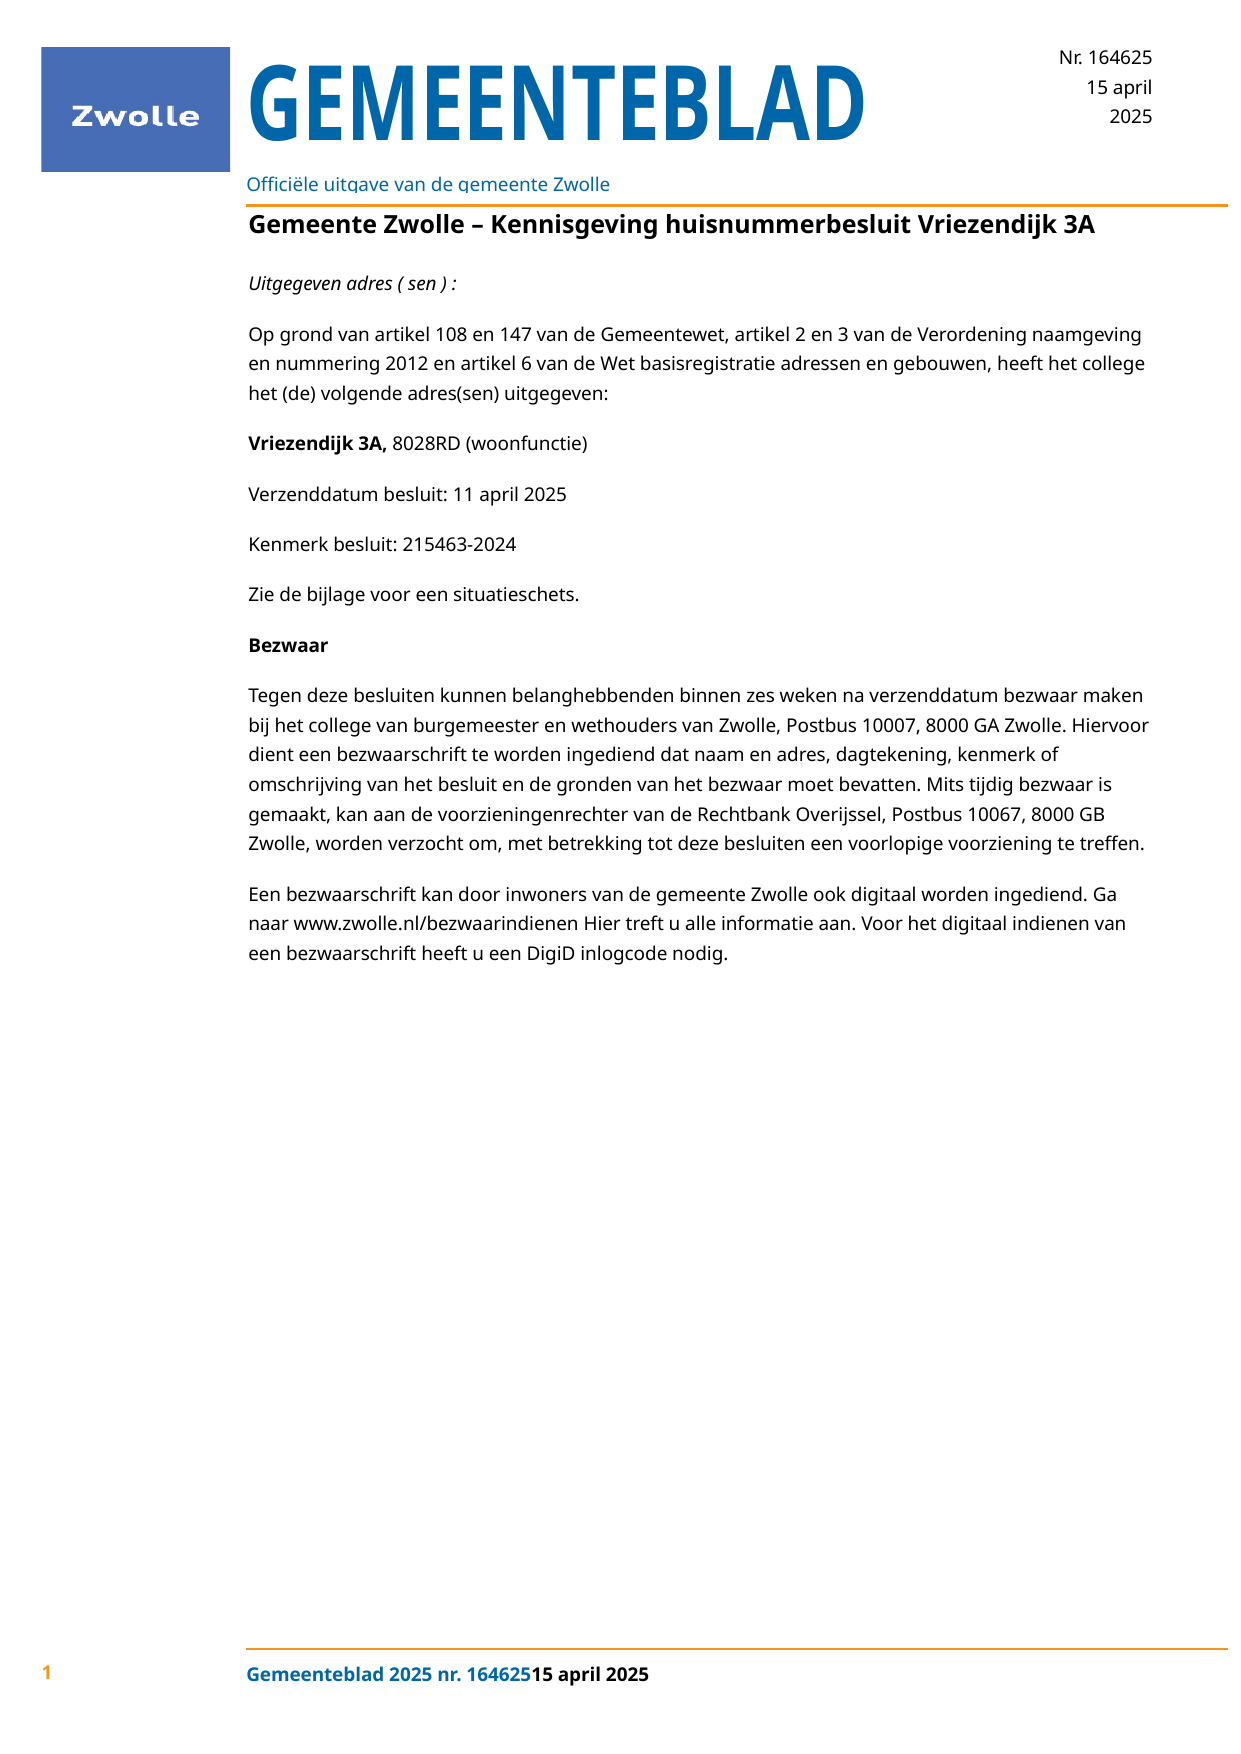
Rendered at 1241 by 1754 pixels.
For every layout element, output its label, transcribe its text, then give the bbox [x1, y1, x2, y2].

text Een bezwaarschrift kan door inwoners van de gemeente Zwolle ook digitaal worden ingediend. Ga naar www.zwolle.nl/bezwaarindienen Hier treft u alle informatie aan. Voor het digitaal indienen van een bezwaarschrift heeft u een DigiD inlogcode nodig. [248, 881, 1152, 966]
text Verzenddatum besluit: 11 april 2025 [248, 481, 1152, 506]
text Op grond van artikel 108 en 147 van de Gemeentewet, artikel 2 en 3 van de Verordening naamgeving en nummering 2012 en artikel 6 van de Wet basisregistratie adressen en gebouwen, heeft het college het (de) volgende adres(sen) uitgegeven: [248, 321, 1152, 406]
text Gemeente Zwolle – Kennisgeving huisnummerbesluit Vriezendijk 3A [248, 207, 1152, 241]
text Uitgegeven adres ( sen ) : [248, 270, 1152, 296]
text Vriezendijk 3A, 8028RD (woonfunctie) [248, 430, 1152, 456]
picture [41, 47, 231, 172]
text Kenmerk besluit: 215463-2024 [248, 531, 1152, 557]
text Zie de bijlage voor een situatieschets. [248, 582, 1152, 607]
text Tegen deze besluiten kunnen belanghebbenden binnen zes weken na verzenddatum bezwaar maken bij het college van burgemeester en wethouders van Zwolle, Postbus 10007, 8000 GA Zwolle. Hiervoor dient een bezwaarschrift te worden ingediend dat naam en adres, dagtekening, kenmerk of omschrijving van het besluit en de gronden van het bezwaar moet bevatten. Mits tijdig bezwaar is gemaakt, kan aan de voorzieningenrechter van de Rechtbank Overijssel, Postbus 10067, 8000 GB Zwolle, worden verzocht om, met betrekking tot deze besluiten een voorlopige voorziening te treffen. [248, 682, 1152, 856]
text Bezwaar [248, 632, 1152, 658]
